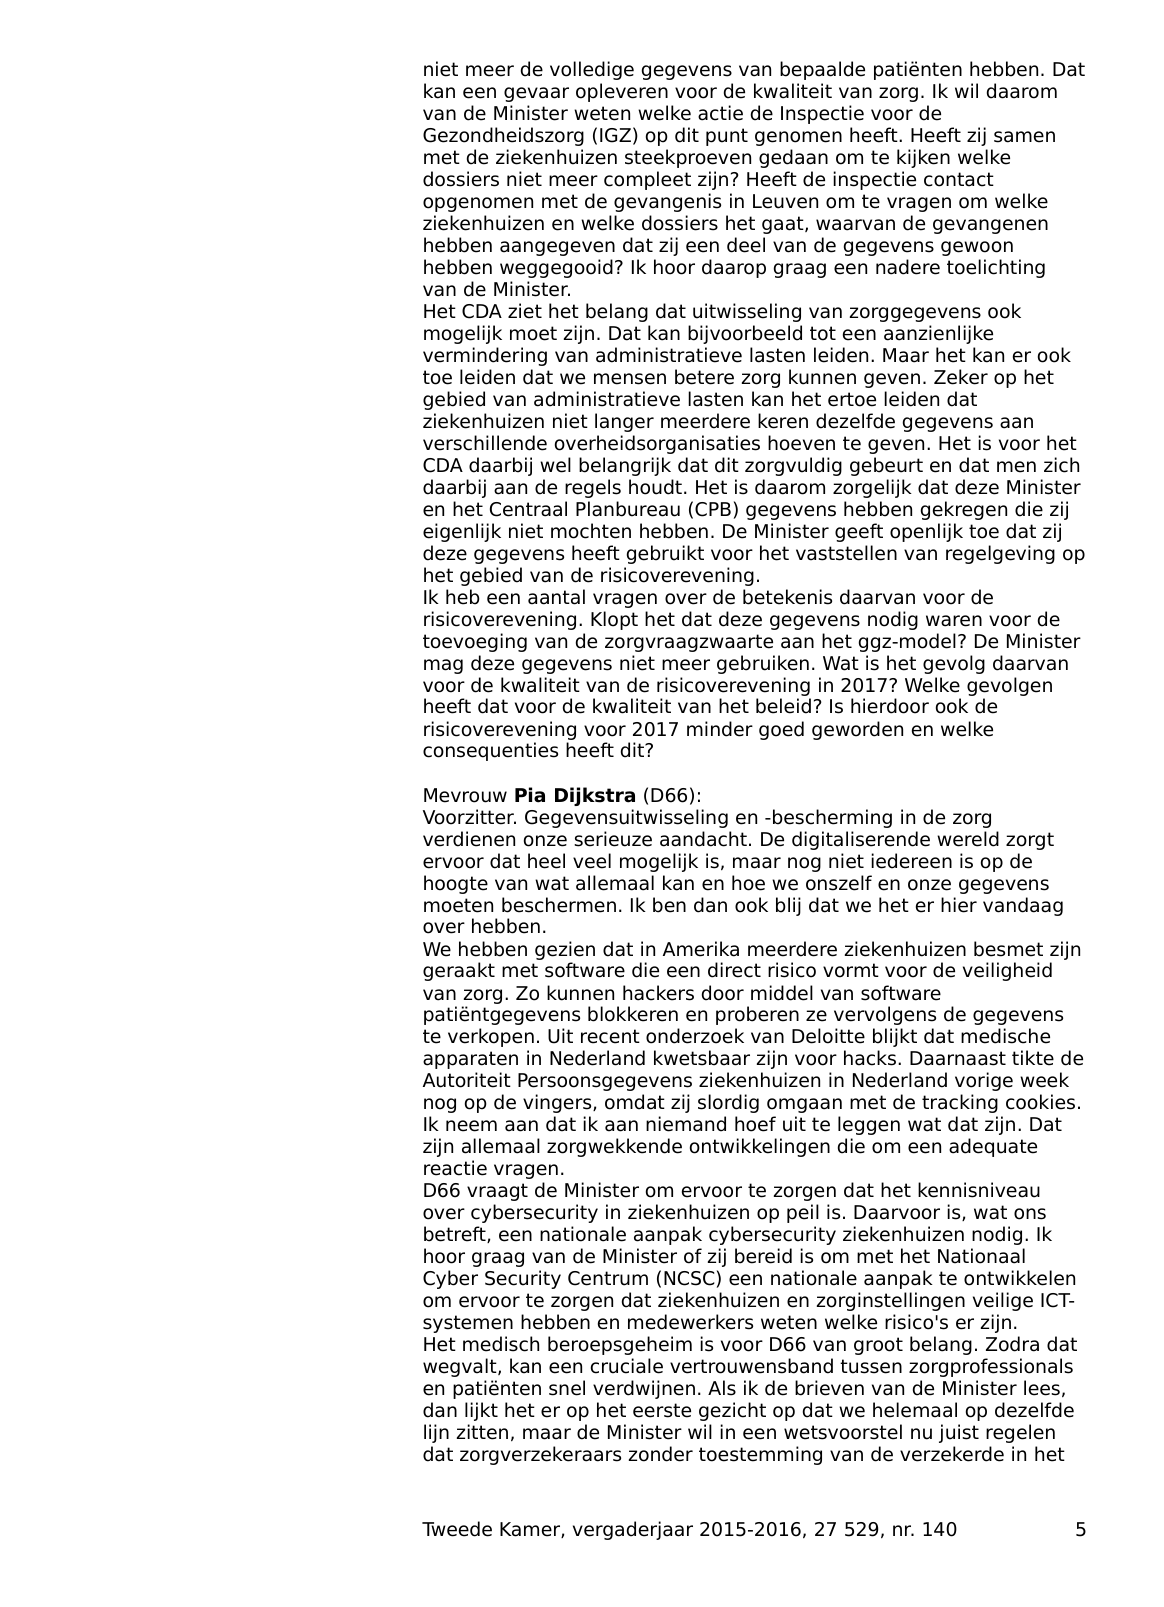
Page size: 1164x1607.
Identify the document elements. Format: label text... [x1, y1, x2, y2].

text Mevrouw Pia Dijkstra (D66): [422, 784, 1087, 807]
text Ik heb een aantal vragen over de betekenis daarvan voor de risicoverevening. Klopt het dat deze gegevens nodig waren voor de toevoeging van de zorgvraagzwaarte aan het ggz-model? De Minister mag deze gegevens niet meer gebruiken. Wat is het gevolg daarvan voor de kwaliteit van de risicoverevening in 2017? Welke gevolgen heeft dat voor de kwaliteit van het beleid? Is hierdoor ook de risicoverevening voor 2017 minder goed geworden en welke consequenties heeft dit? [422, 587, 1087, 762]
text Voorzitter. Gegevensuitwisseling en -bescherming in de zorg verdienen onze serieuze aandacht. De digitaliserende wereld zorgt ervoor dat heel veel mogelijk is, maar nog niet iedereen is op de hoogte van wat allemaal kan en hoe we onszelf en onze gegevens moeten beschermen. Ik ben dan ook blij dat we het er hier vandaag over hebben. [422, 807, 1087, 938]
text D66 vraagt de Minister om ervoor te zorgen dat het kennisniveau over cybersecurity in ziekenhuizen op peil is. Daarvoor is, wat ons betreft, een nationale aanpak cybersecurity ziekenhuizen nodig. Ik hoor graag van de Minister of zij bereid is om met het Nationaal Cyber Security Centrum (NCSC) een nationale aanpak te ontwikkelen om ervoor te zorgen dat ziekenhuizen en zorginstellingen veilige ICT-systemen hebben en medewerkers weten welke risico's er zijn. [422, 1180, 1087, 1334]
text niet meer de volledige gegevens van bepaalde patiënten hebben. Dat kan een gevaar opleveren voor de kwaliteit van zorg. Ik wil daarom van de Minister weten welke actie de Inspectie voor de Gezondheidszorg (IGZ) op dit punt genomen heeft. Heeft zij samen met de ziekenhuizen steekproeven gedaan om te kijken welke dossiers niet meer compleet zijn? Heeft de inspectie contact opgenomen met de gevangenis in Leuven om te vragen om welke ziekenhuizen en welke dossiers het gaat, waarvan de gevangenen hebben aangegeven dat zij een deel van de gegevens gewoon hebben weggegooid? Ik hoor daarop graag een nadere toelichting van de Minister. [422, 59, 1087, 301]
text We hebben gezien dat in Amerika meerdere ziekenhuizen besmet zijn geraakt met software die een direct risico vormt voor de veiligheid van zorg. Zo kunnen hackers door middel van software patiëntgegevens blokkeren en proberen ze vervolgens de gegevens te verkopen. Uit recent onderzoek van Deloitte blijkt dat medische apparaten in Nederland kwetsbaar zijn voor hacks. Daarnaast tikte de Autoriteit Persoonsgegevens ziekenhuizen in Nederland vorige week nog op de vingers, omdat zij slordig omgaan met de tracking cookies. Ik neem aan dat ik aan niemand hoef uit te leggen wat dat zijn. Dat zijn allemaal zorgwekkende ontwikkelingen die om een adequate reactie vragen. [422, 938, 1087, 1180]
text Het CDA ziet het belang dat uitwisseling van zorggegevens ook mogelijk moet zijn. Dat kan bijvoorbeeld tot een aanzienlijke vermindering van administratieve lasten leiden. Maar het kan er ook toe leiden dat we mensen betere zorg kunnen geven. Zeker op het gebied van administratieve lasten kan het ertoe leiden dat ziekenhuizen niet langer meerdere keren dezelfde gegevens aan verschillende overheidsorganisaties hoeven te geven. Het is voor het CDA daarbij wel belangrijk dat dit zorgvuldig gebeurt en dat men zich daarbij aan de regels houdt. Het is daarom zorgelijk dat deze Minister en het Centraal Planbureau (CPB) gegevens hebben gekregen die zij eigenlijk niet mochten hebben. De Minister geeft openlijk toe dat zij deze gegevens heeft gebruikt voor het vaststellen van regelgeving op het gebied van de risicoverevening. [422, 301, 1087, 587]
text Het medisch beroepsgeheim is voor D66 van groot belang. Zodra dat wegvalt, kan een cruciale vertrouwensband tussen zorgprofessionals en patiënten snel verdwijnen. Als ik de brieven van de Minister lees, dan lijkt het er op het eerste gezicht op dat we helemaal op dezelfde lijn zitten, maar de Minister wil in een wetsvoorstel nu juist regelen dat zorgverzekeraars zonder toestemming van de verzekerde in het [422, 1334, 1087, 1466]
